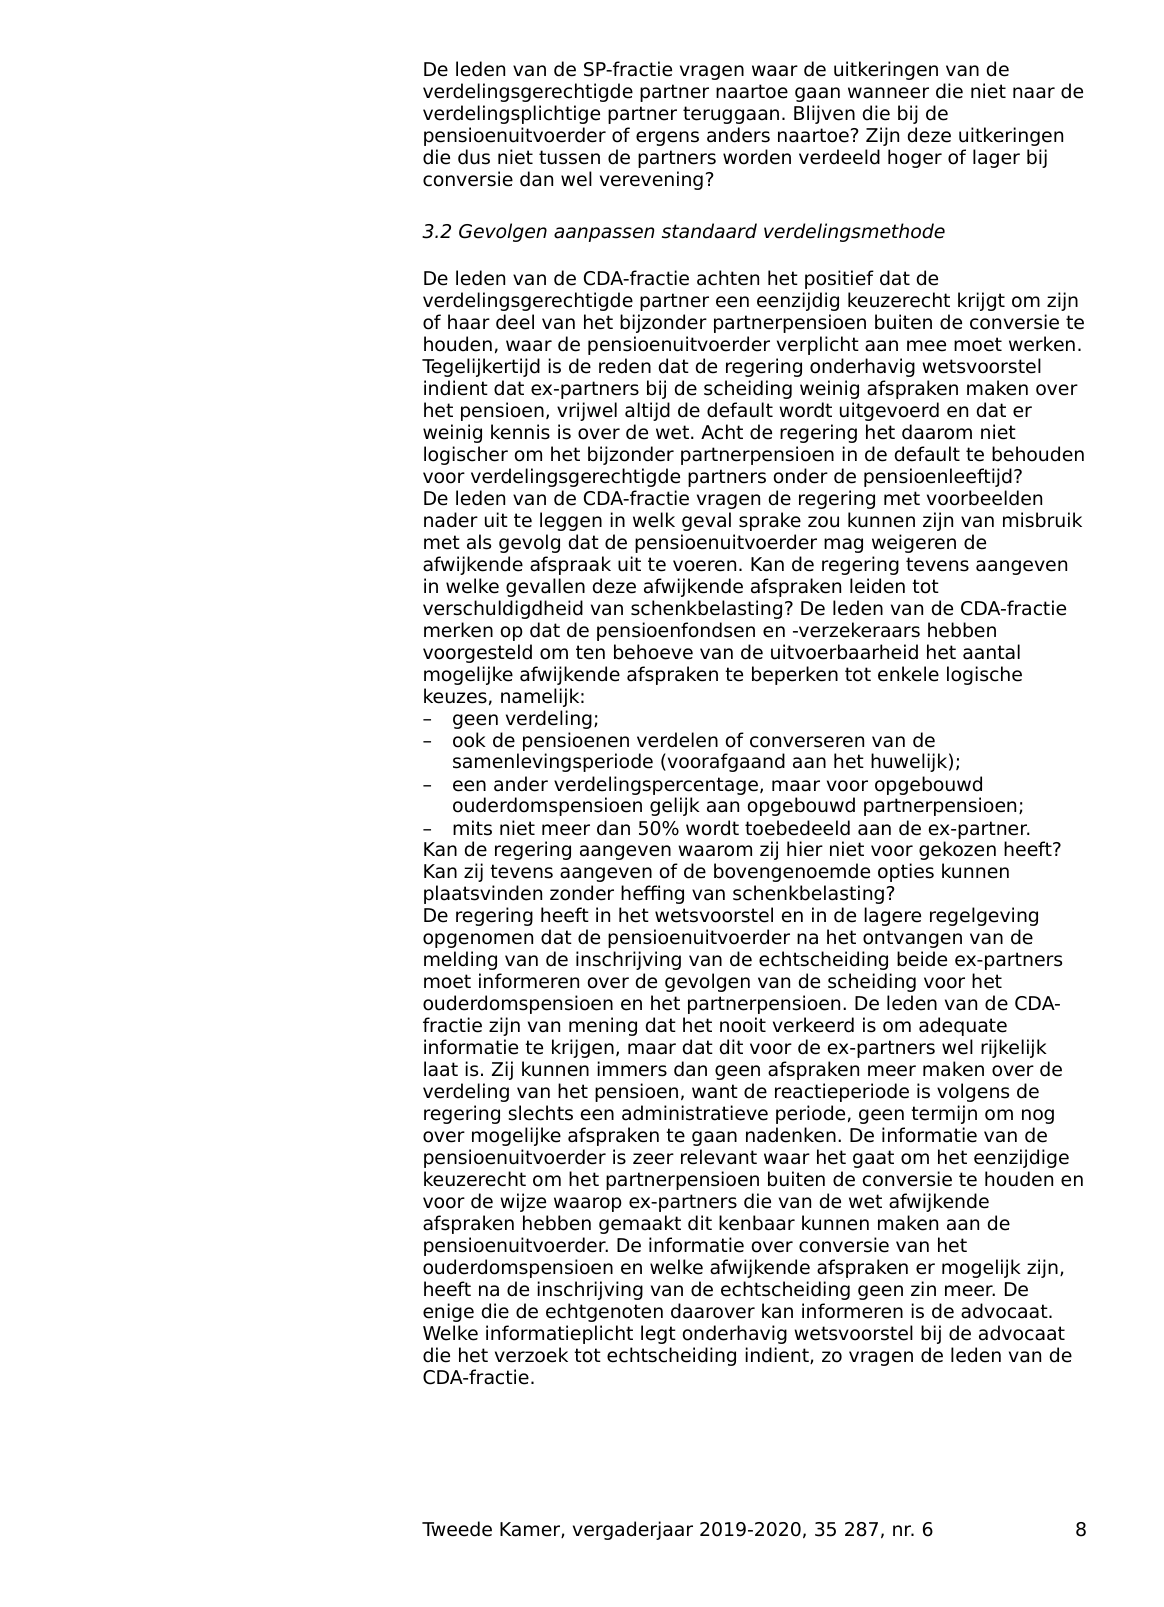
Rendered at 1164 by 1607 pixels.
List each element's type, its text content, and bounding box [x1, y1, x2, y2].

text – een ander verdelingspercentage, maar voor opgebouwd ouderdomspensioen gelijk aan opgebouwd partnerpensioen; [422, 773, 1087, 817]
text – mits niet meer dan 50% wordt toebedeeld aan de ex-partner. [422, 817, 1087, 839]
text – ook de pensioenen verdelen of converseren van de samenlevingsperiode (voorafgaand aan het huwelijk); [422, 729, 1087, 773]
text Kan de regering aangeven waarom zij hier niet voor gekozen heeft? Kan zij tevens aangeven of de bovengenoemde opties kunnen plaatsvinden zonder heffing van schenkbelasting? [422, 839, 1087, 905]
text – geen verdeling; [422, 707, 1087, 729]
text De leden van de CDA-fractie achten het positief dat de verdelingsgerechtigde partner een eenzijdig keuzerecht krijgt om zijn of haar deel van het bijzonder partnerpensioen buiten de conversie te houden, waar de pensioenuitvoerder verplicht aan mee moet werken. Tegelijkertijd is de reden dat de regering onderhavig wetsvoorstel indient dat ex-partners bij de scheiding weinig afspraken maken over het pensioen, vrijwel altijd de default wordt uitgevoerd en dat er weinig kennis is over de wet. Acht de regering het daarom niet logischer om het bijzonder partnerpensioen in de default te behouden voor verdelingsgerechtigde partners onder de pensioenleeftijd? [422, 268, 1087, 488]
text De leden van de CDA-fractie vragen de regering met voorbeelden nader uit te leggen in welk geval sprake zou kunnen zijn van misbruik met als gevolg dat de pensioenuitvoerder mag weigeren de afwijkende afspraak uit te voeren. Kan de regering tevens aangeven in welke gevallen deze afwijkende afspraken leiden tot verschuldigdheid van schenkbelasting? De leden van de CDA-fractie merken op dat de pensioenfondsen en -verzekeraars hebben voorgesteld om ten behoeve van de uitvoerbaarheid het aantal mogelijke afwijkende afspraken te beperken tot enkele logische keuzes, namelijk: [422, 488, 1087, 707]
subtitle 3.2 Gevolgen aanpassen standaard verdelingsmethode [422, 221, 1087, 243]
text De leden van de SP-fractie vragen waar de uitkeringen van de verdelingsgerechtigde partner naartoe gaan wanneer die niet naar de verdelingsplichtige partner teruggaan. Blijven die bij de pensioenuitvoerder of ergens anders naartoe? Zijn deze uitkeringen die dus niet tussen de partners worden verdeeld hoger of lager bij conversie dan wel verevening? [422, 59, 1087, 191]
text De regering heeft in het wetsvoorstel en in de lagere regelgeving opgenomen dat de pensioenuitvoerder na het ontvangen van de melding van de inschrijving van de echtscheiding beide ex-partners moet informeren over de gevolgen van de scheiding voor het ouderdomspensioen en het partnerpensioen. De leden van de CDA-fractie zijn van mening dat het nooit verkeerd is om adequate informatie te krijgen, maar dat dit voor de ex-partners wel rijkelijk laat is. Zij kunnen immers dan geen afspraken meer maken over de verdeling van het pensioen, want de reactieperiode is volgens de regering slechts een administratieve periode, geen termijn om nog over mogelijke afspraken te gaan nadenken. De informatie van de pensioenuitvoerder is zeer relevant waar het gaat om het eenzijdige keuzerecht om het partnerpensioen buiten de conversie te houden en voor de wijze waarop ex-partners die van de wet afwijkende afspraken hebben gemaakt dit kenbaar kunnen maken aan de pensioenuitvoerder. De informatie over conversie van het ouderdomspensioen en welke afwijkende afspraken er mogelijk zijn, heeft na de inschrijving van de echtscheiding geen zin meer. De enige die de echtgenoten daarover kan informeren is de advocaat. Welke informatieplicht legt onderhavig wetsvoorstel bij de advocaat die het verzoek tot echtscheiding indient, zo vragen de leden van de CDA-fractie. [422, 905, 1087, 1389]
